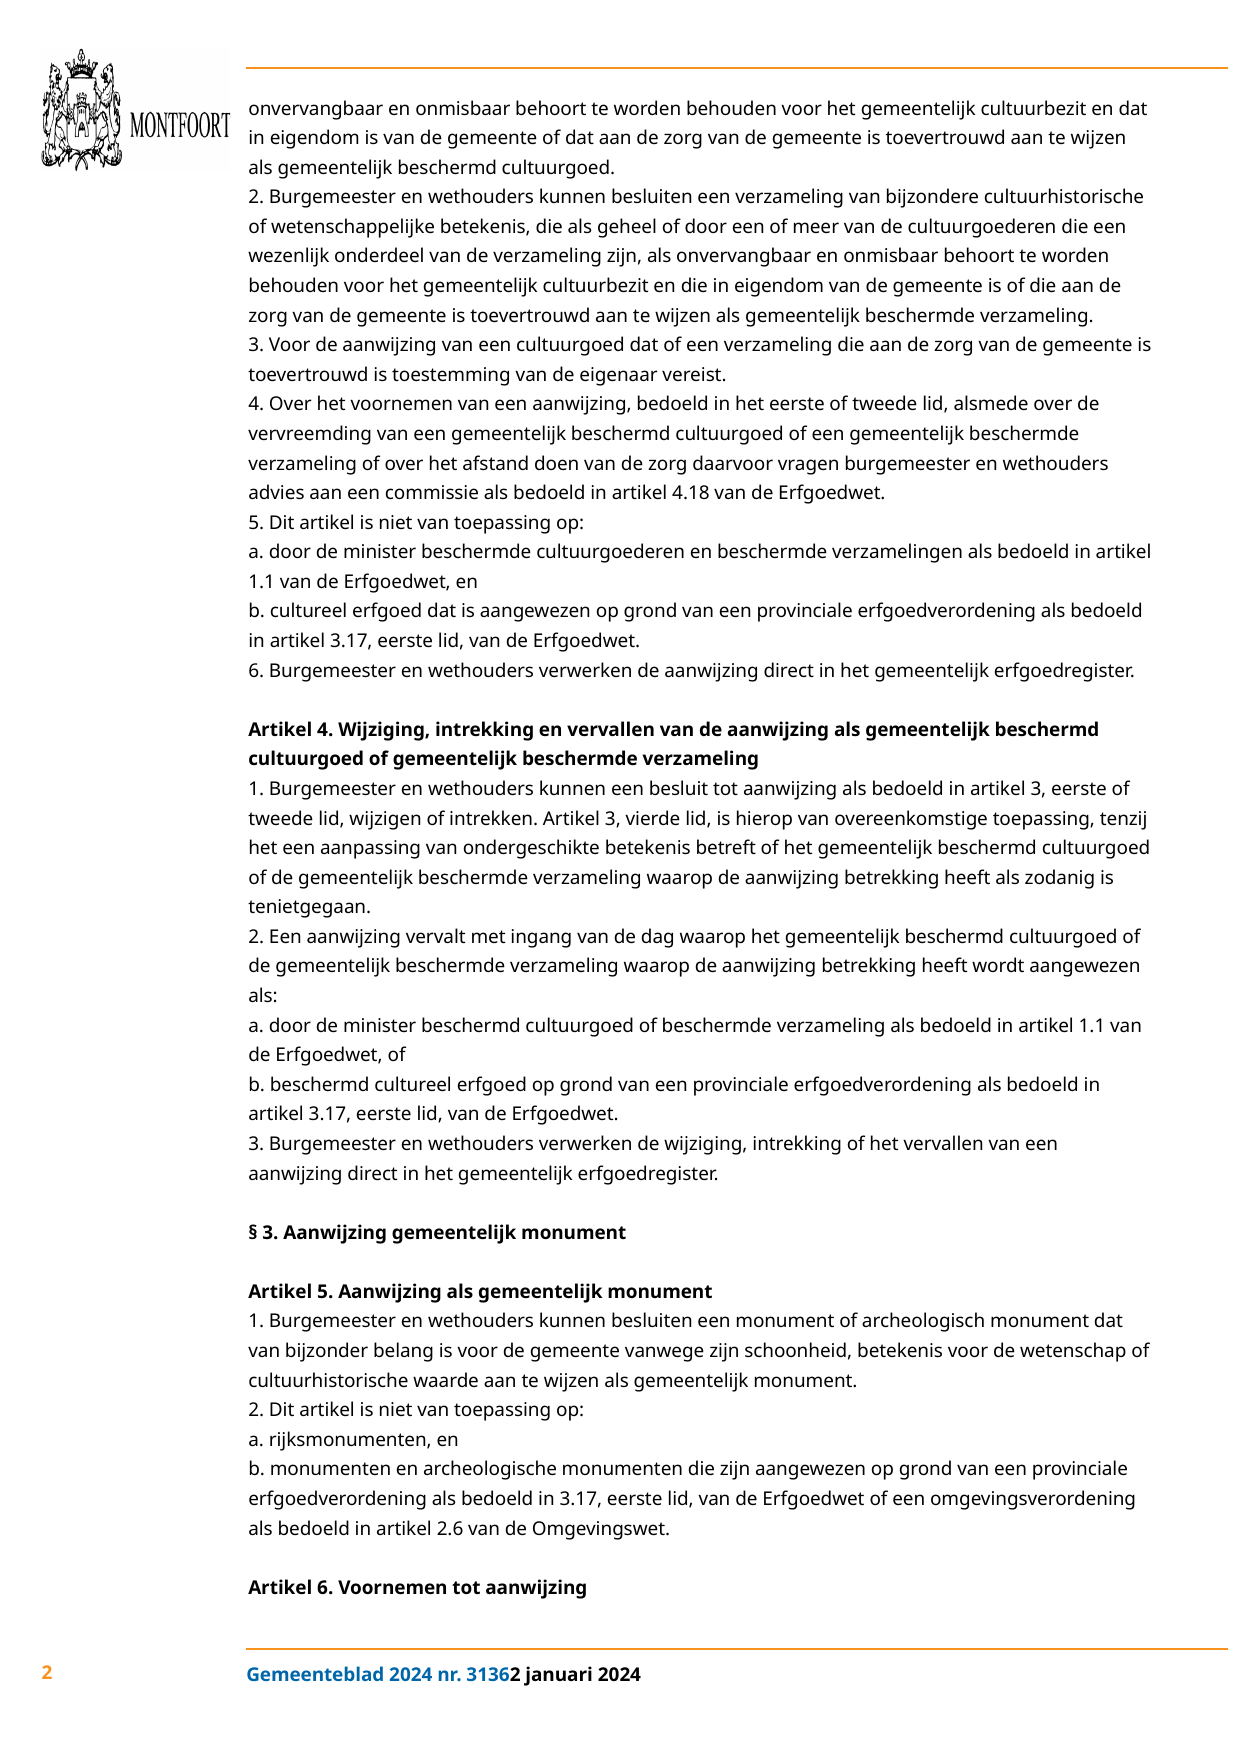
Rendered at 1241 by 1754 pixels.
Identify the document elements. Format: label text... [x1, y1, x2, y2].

text a. rijksmonumenten, en [248, 1426, 1152, 1452]
text a. door de minister beschermd cultuurgoed of beschermde verzameling als bedoeld in artikel 1.1 van de Erfgoedwet, of [248, 1012, 1152, 1067]
text 2. Burgemeester en wethouders kunnen besluiten een verzameling van bijzondere cultuurhistorische of wetenschappelijke betekenis, die als geheel of door een of meer van de cultuurgoederen die een wezenlijk onderdeel van de verzameling zijn, als onvervangbaar en onmisbaar behoort te worden behouden voor het gemeentelijk cultuurbezit en die in eigendom van de gemeente is of die aan de zorg van de gemeente is toevertrouwd aan te wijzen als gemeentelijk beschermde verzameling. [248, 183, 1152, 328]
text 6. Burgemeester en wethouders verwerken de aanwijzing direct in het gemeentelijk erfgoedregister. [248, 657, 1152, 683]
text b. cultureel erfgoed dat is aangewezen op grond van een provinciale erfgoedverordening als bedoeld in artikel 3.17, eerste lid, van de Erfgoedwet. [248, 598, 1152, 653]
text Artikel 6. Voornemen tot aanwijzing [248, 1574, 1152, 1600]
text 3. Burgemeester en wethouders verwerken de wijziging, intrekking of het vervallen van een aanwijzing direct in het gemeentelijk erfgoedregister. [248, 1130, 1152, 1186]
text b. beschermd cultureel erfgoed op grond van een provinciale erfgoedverordening als bedoeld in artikel 3.17, eerste lid, van de Erfgoedwet. [248, 1071, 1152, 1126]
text 1. Burgemeester en wethouders kunnen een besluit tot aanwijzing als bedoeld in artikel 3, eerste of tweede lid, wijzigen of intrekken. Artikel 3, vierde lid, is hierop van overeenkomstige toepassing, tenzij het een aanpassing van ondergeschikte betekenis betreft of het gemeentelijk beschermd cultuurgoed of de gemeentelijk beschermde verzameling waarop de aanwijzing betrekking heeft als zodanig is tenietgegaan. [248, 775, 1152, 919]
picture [41, 47, 231, 172]
text 2. Een aanwijzing vervalt met ingang van de dag waarop het gemeentelijk beschermd cultuurgoed of de gemeentelijk beschermde verzameling waarop de aanwijzing betrekking heeft wordt aangewezen als: [248, 923, 1152, 1008]
text Artikel 5. Aanwijzing als gemeentelijk monument [248, 1278, 1152, 1304]
text a. door de minister beschermde cultuurgoederen en beschermde verzamelingen als bedoeld in artikel 1.1 van de Erfgoedwet, en [248, 538, 1152, 594]
text b. monumenten en archeologische monumenten die zijn aangewezen op grond van een provinciale erfgoedverordening als bedoeld in 3.17, eerste lid, van de Erfgoedwet of een omgevingsverordening als bedoeld in artikel 2.6 van de Omgevingswet. [248, 1456, 1152, 1541]
text 3. Voor de aanwijzing van een cultuurgoed dat of een verzameling die aan de zorg van de gemeente is toevertrouwd is toestemming van de eigenaar vereist. [248, 331, 1152, 387]
text 1. Burgemeester en wethouders kunnen besluiten een monument of archeologisch monument dat van bijzonder belang is voor de gemeente vanwege zijn schoonheid, betekenis voor de wetenschap of cultuurhistorische waarde aan te wijzen als gemeentelijk monument. [248, 1308, 1152, 1393]
text Artikel 4. Wijziging, intrekking en vervallen van de aanwijzing als gemeentelijk beschermd cultuurgoed of gemeentelijk beschermde verzameling [248, 716, 1152, 771]
text onvervangbaar en onmisbaar behoort te worden behouden voor het gemeentelijk cultuurbezit en dat in eigendom is van de gemeente of dat aan de zorg van de gemeente is toevertrouwd aan te wijzen als gemeentelijk beschermd cultuurgoed. [248, 95, 1152, 180]
text § 3. Aanwijzing gemeentelijk monument [248, 1219, 1152, 1245]
text 2. Dit artikel is niet van toepassing op: [248, 1396, 1152, 1422]
text 5. Dit artikel is niet van toepassing op: [248, 509, 1152, 535]
text 4. Over het voornemen van een aanwijzing, bedoeld in het eerste of tweede lid, alsmede over de vervreemding van een gemeentelijk beschermd cultuurgoed of een gemeentelijk beschermde verzameling of over het afstand doen van de zorg daarvoor vragen burgemeester en wethouders advies aan een commissie als bedoeld in artikel 4.18 van de Erfgoedwet. [248, 391, 1152, 505]
